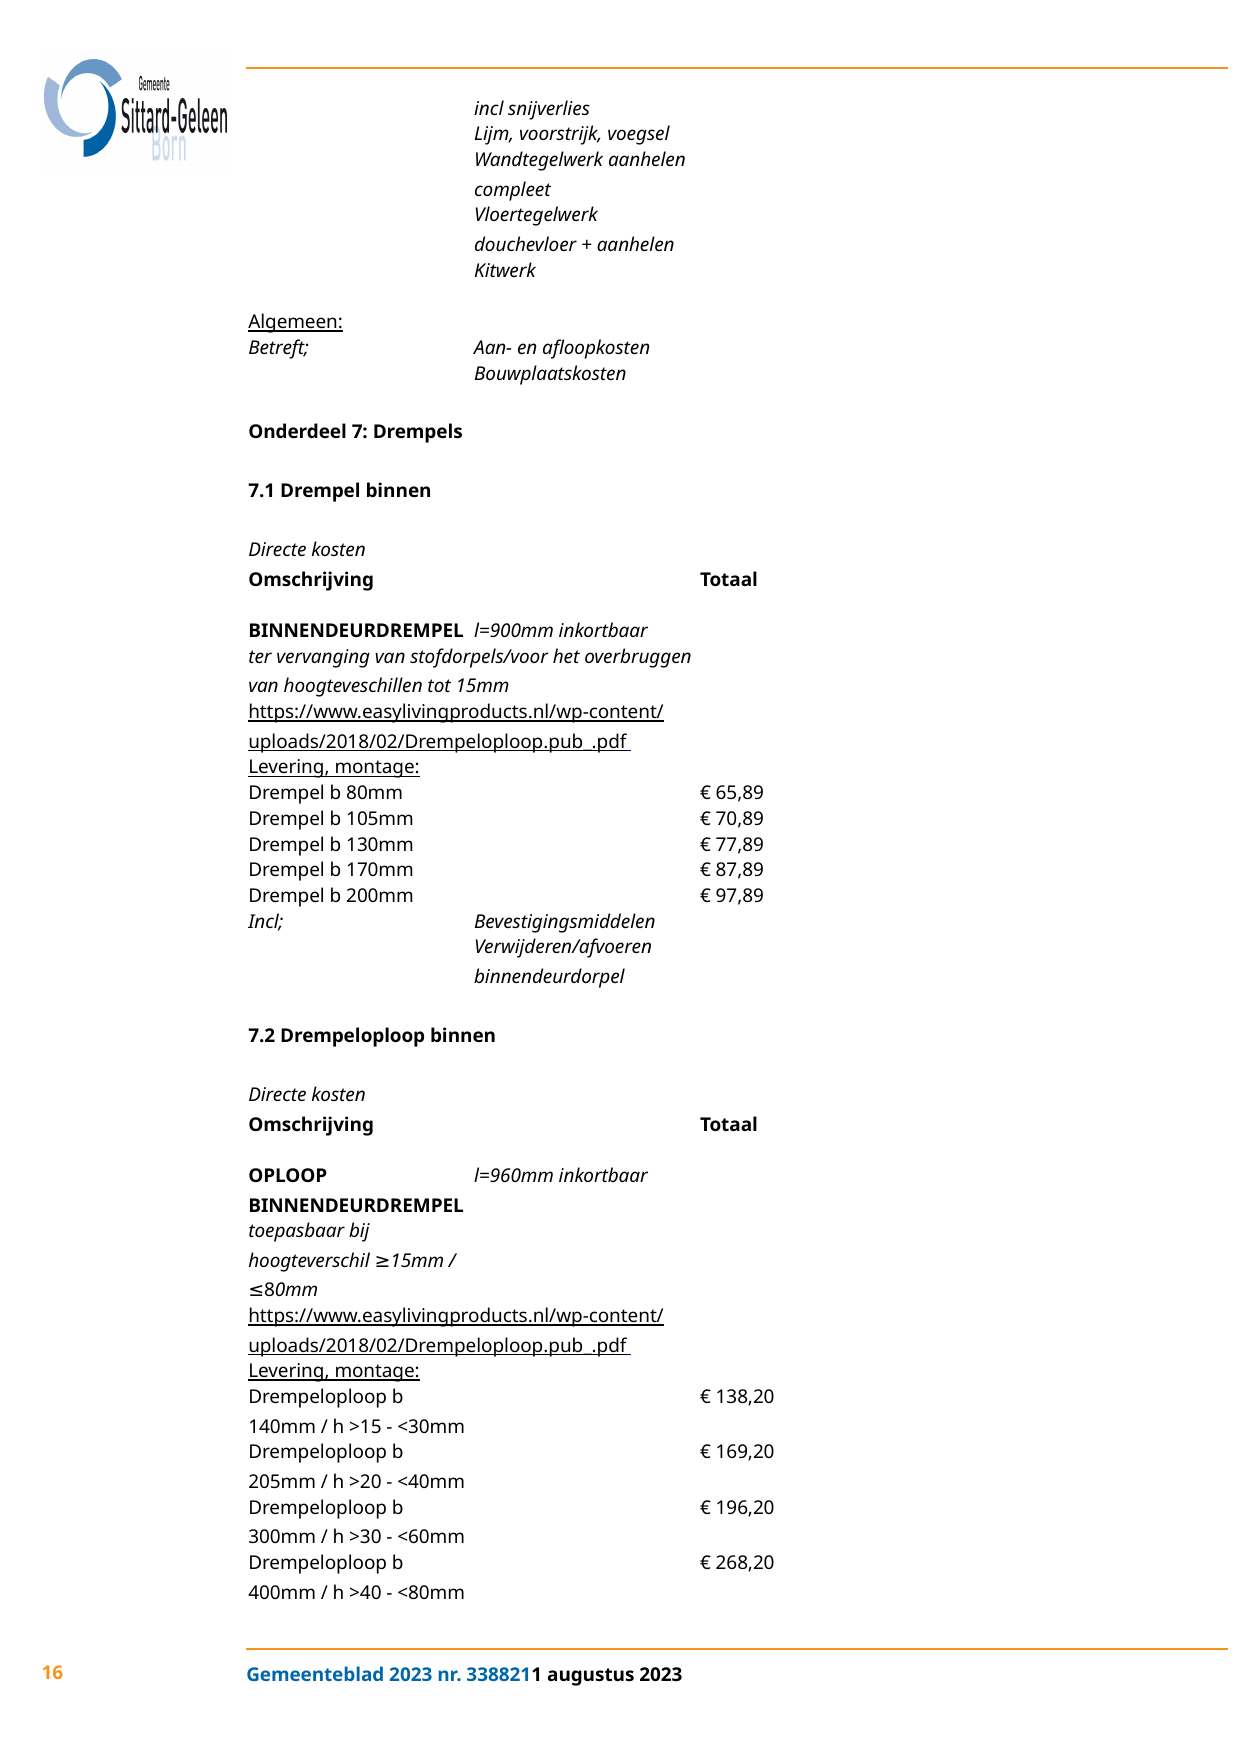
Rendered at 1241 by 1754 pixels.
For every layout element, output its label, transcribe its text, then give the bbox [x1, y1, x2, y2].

table_cell [700, 1303, 926, 1328]
table_cell [926, 1136, 1152, 1162]
table_cell [926, 908, 1152, 934]
text Directe kosten [248, 1081, 1152, 1107]
table_cell [474, 308, 700, 334]
table_cell Drempel b 170mm [248, 857, 474, 882]
table_cell Verwijderen/afvoeren binnendeurdorpel [474, 934, 700, 989]
table_cell [474, 805, 700, 831]
table_cell BINNENDEURDREMPEL [248, 617, 474, 643]
table_header Onderdeel 7: Drempels [248, 419, 1152, 444]
text 7.2 Drempeloploop binnen [248, 1022, 1152, 1048]
table_cell [248, 360, 474, 386]
table_cell [700, 617, 926, 643]
table_cell Drempel b 130mm [248, 831, 474, 857]
table_cell [926, 121, 1152, 146]
table_cell [926, 1328, 1152, 1358]
table_cell Bouwplaatskosten [474, 360, 700, 386]
table_cell [926, 1384, 1152, 1439]
table_cell [700, 643, 926, 698]
table_cell [926, 146, 1152, 202]
table_cell Drempeloploop b 140mm / h >15 - <30mm [248, 1384, 474, 1439]
table_header Totaal [700, 1111, 926, 1162]
table_cell Levering, montage: [248, 754, 474, 779]
table_cell [248, 934, 474, 989]
table_cell [248, 283, 474, 308]
table_cell [474, 1494, 700, 1549]
table_cell Drempel b 80mm [248, 779, 474, 805]
table_cell [700, 202, 926, 257]
table_cell [248, 95, 474, 121]
table_cell [926, 724, 1152, 754]
table_cell € 97,89 [700, 882, 926, 908]
table_cell OPLOOP BINNENDEURDREMPEL [248, 1162, 474, 1217]
table_cell € 87,89 [700, 857, 926, 882]
table_cell [926, 257, 1152, 283]
table_cell [700, 146, 926, 202]
table_cell https://www.easylivingproducts.nl/wp-content/uploads/2018/02/Drempeloploop.pub_.pdf [248, 698, 700, 754]
table_cell [700, 698, 926, 724]
table_cell [926, 934, 1152, 989]
table_cell [926, 698, 1152, 724]
table_cell [700, 334, 926, 360]
table_cell Vloertegelwerk douchevloer + aanhelen [474, 202, 700, 257]
table_cell [926, 831, 1152, 857]
table_cell [926, 617, 1152, 643]
table_cell [474, 779, 700, 805]
table_cell [248, 202, 474, 257]
table_cell [926, 882, 1152, 908]
table_header Totaal [700, 566, 926, 617]
table_cell [700, 1162, 926, 1217]
table_cell [700, 283, 926, 308]
table_header Omschrijving [248, 566, 700, 617]
table_cell [700, 360, 926, 386]
table_cell [926, 360, 1152, 386]
table_cell ter vervanging van stofdorpels/voor het overbruggen van hoogteveschillen tot 15mm [248, 643, 700, 698]
table_cell l=900mm inkortbaar [474, 617, 700, 643]
table_cell [700, 934, 926, 989]
table_cell [700, 1218, 926, 1302]
table_cell [700, 1358, 926, 1383]
table_cell [926, 754, 1152, 779]
table_cell [474, 857, 700, 882]
table_header [926, 566, 1152, 592]
table_cell Drempeloploop b 205mm / h >20 - <40mm [248, 1439, 474, 1494]
table_cell [926, 1358, 1152, 1383]
table_cell Incl; [248, 908, 474, 934]
table_cell Bevestigingsmiddelen [474, 908, 700, 934]
table_cell Levering, montage: [248, 1358, 474, 1383]
table_cell [248, 257, 474, 283]
table_cell [700, 1328, 926, 1358]
table_cell [926, 1303, 1152, 1328]
table_cell [474, 1218, 700, 1302]
table_cell [700, 754, 926, 779]
table_cell [926, 202, 1152, 257]
table_cell incl snijverlies [474, 95, 700, 121]
text Directe kosten [248, 536, 1152, 562]
table_cell [474, 831, 700, 857]
table_cell Drempel b 200mm [248, 882, 474, 908]
table_cell [700, 121, 926, 146]
table_cell Betreft; [248, 334, 474, 360]
table_header [926, 1111, 1152, 1136]
table_cell [474, 882, 700, 908]
table_cell [926, 1549, 1152, 1605]
table_cell [474, 1384, 700, 1439]
table_cell [926, 95, 1152, 121]
table_header Omschrijving [248, 1111, 700, 1162]
table_cell [474, 283, 700, 308]
table_cell [248, 121, 474, 146]
table_cell [700, 257, 926, 283]
table_cell [474, 1439, 700, 1494]
table_cell Drempeloploop b 400mm / h >40 - <80mm [248, 1549, 474, 1605]
table_cell Wandtegelwerk aanhelen compleet [474, 146, 700, 202]
table_cell [926, 1494, 1152, 1549]
table_cell Aan- en afloopkosten [474, 334, 700, 360]
table_cell [926, 592, 1152, 617]
table_cell Algemeen: [248, 308, 474, 334]
text 7.1 Drempel binnen [248, 477, 1152, 503]
table_cell [926, 805, 1152, 831]
table_cell € 77,89 [700, 831, 926, 857]
table_cell Lijm, voorstrijk, voegsel [474, 121, 700, 146]
table_cell l=960mm inkortbaar [474, 1162, 700, 1217]
table_cell [474, 754, 700, 779]
table_cell € 268,20 [700, 1549, 926, 1605]
table_cell [926, 283, 1152, 308]
table_cell [700, 908, 926, 934]
table_cell € 65,89 [700, 779, 926, 805]
table_cell [926, 1439, 1152, 1494]
table_cell [926, 1162, 1152, 1217]
table_cell [700, 308, 926, 334]
table_cell [700, 95, 926, 121]
table_cell [926, 308, 1152, 334]
table_cell € 196,20 [700, 1494, 926, 1549]
table_cell Drempeloploop b 300mm / h >30 - <60mm [248, 1494, 474, 1549]
table_cell [926, 779, 1152, 805]
table_cell [474, 1549, 700, 1605]
table_cell € 70,89 [700, 805, 926, 831]
table_cell Kitwerk [474, 257, 700, 283]
table_cell toepasbaar bij hoogteverschil ≥15mm / ≤80mm [248, 1218, 474, 1302]
table_cell [926, 1218, 1152, 1302]
table_cell [926, 643, 1152, 698]
table_cell [926, 857, 1152, 882]
table_cell https://www.easylivingproducts.nl/wp-content/uploads/2018/02/Drempeloploop.pub_.pdf [248, 1303, 700, 1358]
table_cell [248, 146, 474, 202]
table_cell [926, 334, 1152, 360]
table_cell € 138,20 [700, 1384, 926, 1439]
table_cell [474, 1358, 700, 1383]
table_cell Drempel b 105mm [248, 805, 474, 831]
table_cell [700, 724, 926, 754]
table_cell € 169,20 [700, 1439, 926, 1494]
picture [41, 47, 231, 172]
